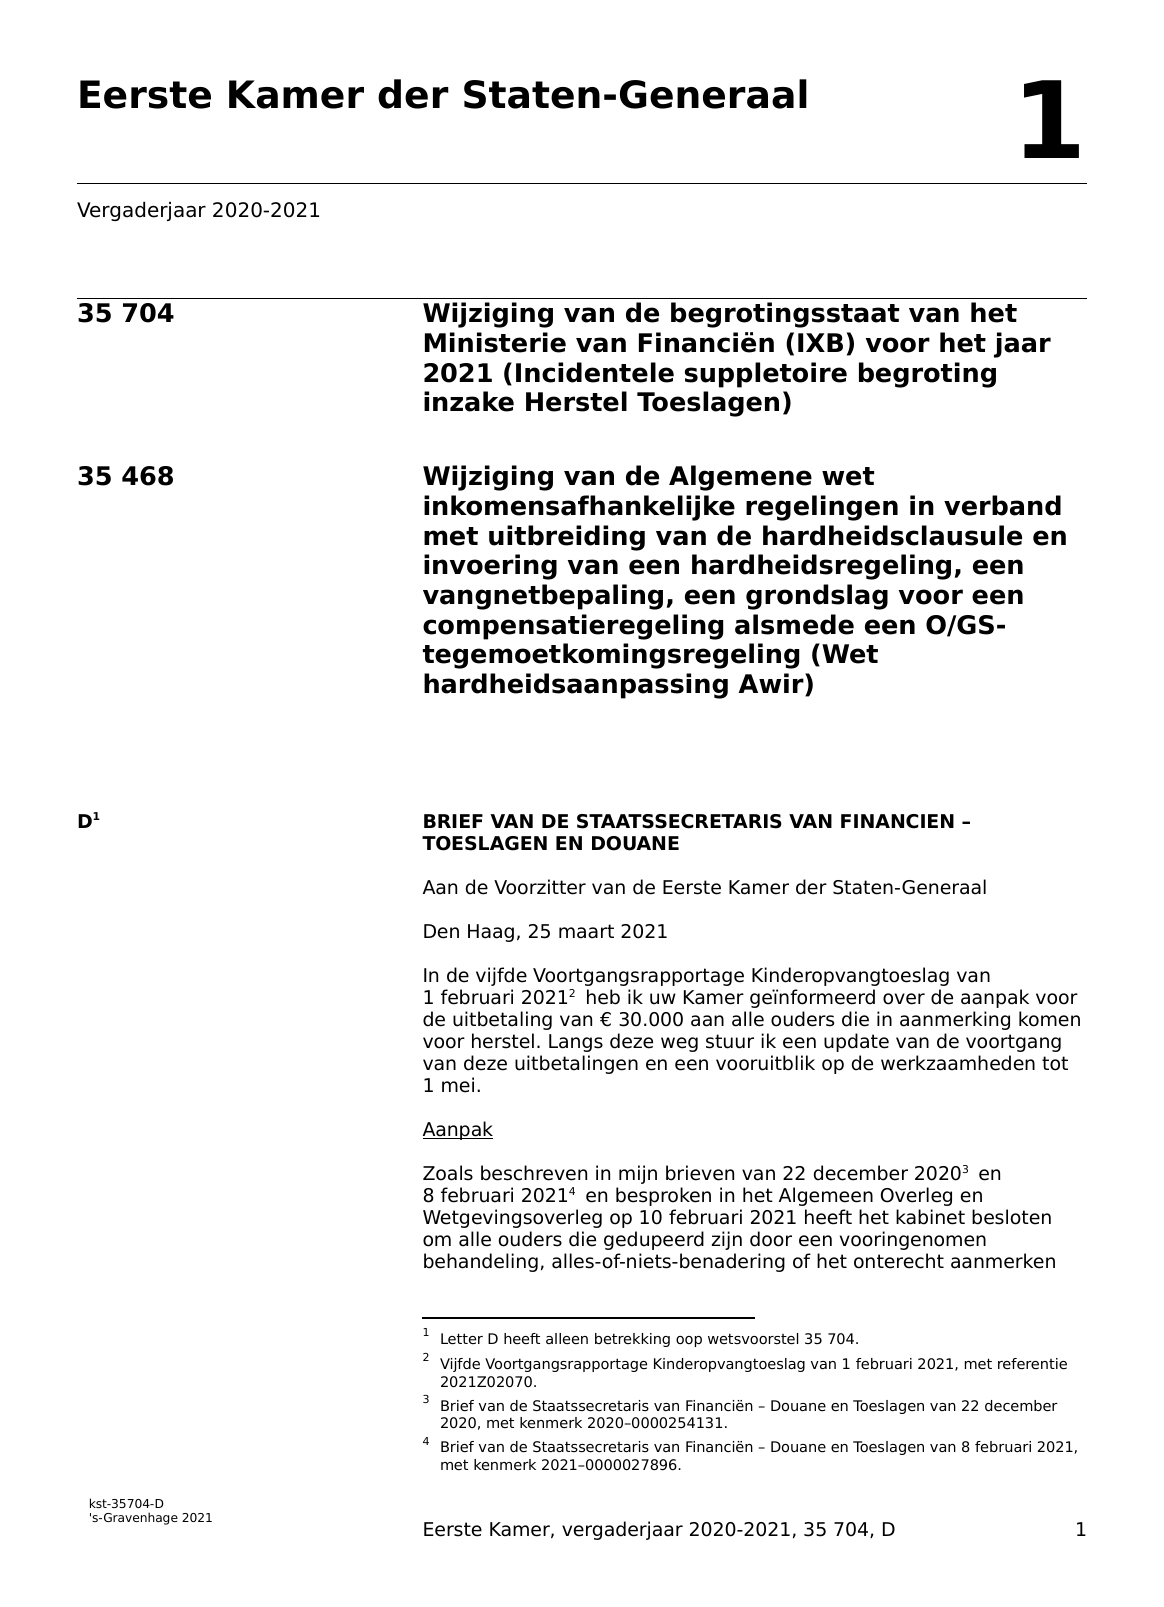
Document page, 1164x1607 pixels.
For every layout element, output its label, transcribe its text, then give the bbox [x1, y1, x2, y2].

text 's-Gravenhage 2021 [88, 1511, 323, 1525]
text Brief van de Staatssecretaris van Financiën – Douane en Toeslagen van 22 december 2020, met kenmerk 2020–0000254131. [422, 1393, 1087, 1432]
text Letter D heeft alleen betrekking oop wetsvoorstel 35 704. [422, 1327, 1087, 1349]
table_header 1 [886, 59, 1087, 183]
table_header Eerste Kamer der Staten-Generaal [77, 59, 886, 183]
text Brief van de Staatssecretaris van Financiën – Douane en Toeslagen van 8 februari 2021, met kenmerk 2021–0000027896. [422, 1435, 1087, 1474]
subtitle Aanpak [422, 1119, 1087, 1141]
subtitle D BRIEF VAN DE STAATSSECRETARIS VAN FINANCIEN – TOESLAGEN EN DOUANE [77, 811, 1087, 854]
subtitle 35 704 Wijziging van de begrotingsstaat van het Ministerie van Financiën (IXB) voor het jaar 2021 (Incidentele suppletoire begroting inzake Herstel Toeslagen) [77, 299, 1087, 418]
text Aan de Voorzitter van de Eerste Kamer der Staten-Generaal [422, 877, 1087, 899]
text Zoals beschreven in mijn brieven van 22 december 2020 en 8 februari 2021 en besproken in het Algemeen Overleg en Wetgevingsoverleg op 10 februari 2021 heeft het kabinet besloten om alle ouders die gedupeerd zijn door een vooringenomen behandeling, alles-of-niets-benadering of het onterecht aanmerken [422, 1163, 1087, 1273]
text In de vijfde Voortgangsrapportage Kinderopvangtoeslag van 1 februari 2021 heb ik uw Kamer geïnformeerd over de aanpak voor de uitbetaling van € 30.000 aan alle ouders die in aanmerking komen voor herstel. Langs deze weg stuur ik een update van de voortgang van deze uitbetalingen en een vooruitblik op de werkzaamheden tot 1 mei. [422, 965, 1087, 1097]
text kst-35704-D [88, 1497, 323, 1511]
text Den Haag, 25 maart 2021 [422, 921, 1087, 943]
text Vijfde Voortgangsrapportage Kinderopvangtoeslag van 1 februari 2021, met referentie 2021Z02070. [422, 1352, 1087, 1391]
subtitle 35 468 Wijziging van de Algemene wet inkomensafhankelijke regelingen in verband met uitbreiding van de hardheidsclausule en invoering van een hardheidsregeling, een vangnetbepaling, een grondslag voor een compensatieregeling alsmede een O/GS-tegemoetkomingsregeling (Wet hardheidsaanpassing Awir) [77, 462, 1087, 699]
table_cell Vergaderjaar 2020-2021 [77, 184, 1087, 298]
